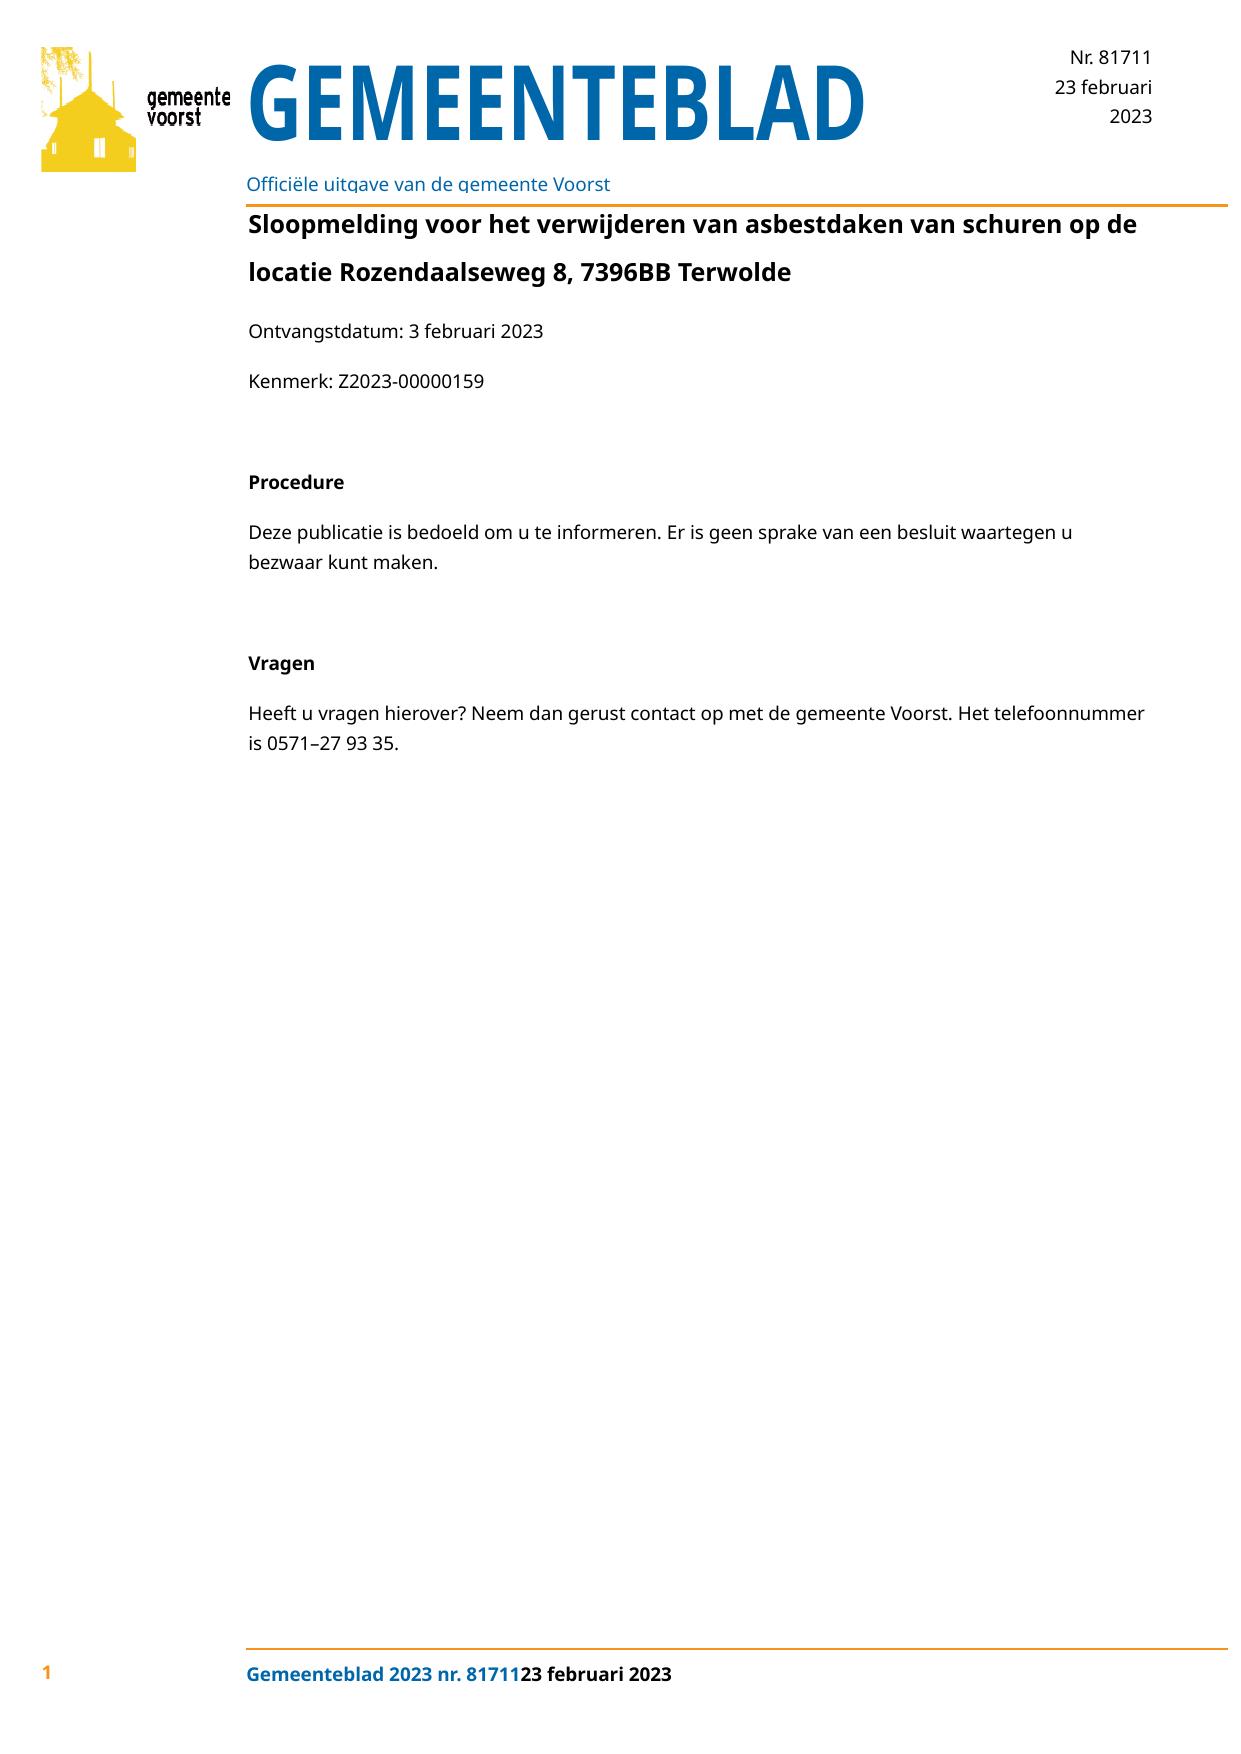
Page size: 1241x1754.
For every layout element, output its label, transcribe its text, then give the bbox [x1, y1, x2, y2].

text Kenmerk: Z2023-00000159 [248, 368, 1152, 394]
text Deze publicatie is bedoeld om u te informeren. Er is geen sprake van een besluit waartegen u bezwaar kunt maken. [248, 519, 1152, 575]
text Ontvangstdatum: 3 februari 2023 [248, 318, 1152, 344]
text Procedure [248, 469, 1152, 495]
picture [41, 47, 231, 172]
text Vragen [248, 650, 1152, 676]
text Sloopmelding voor het verwijderen van asbestdaken van schuren op de locatie Rozendaalseweg 8, 7396BB Terwolde [248, 207, 1152, 288]
text Heeft u vragen hierover? Neem dan gerust contact op met de gemeente Voorst. Het telefoonnummer is 0571–27 93 35. [248, 700, 1152, 756]
